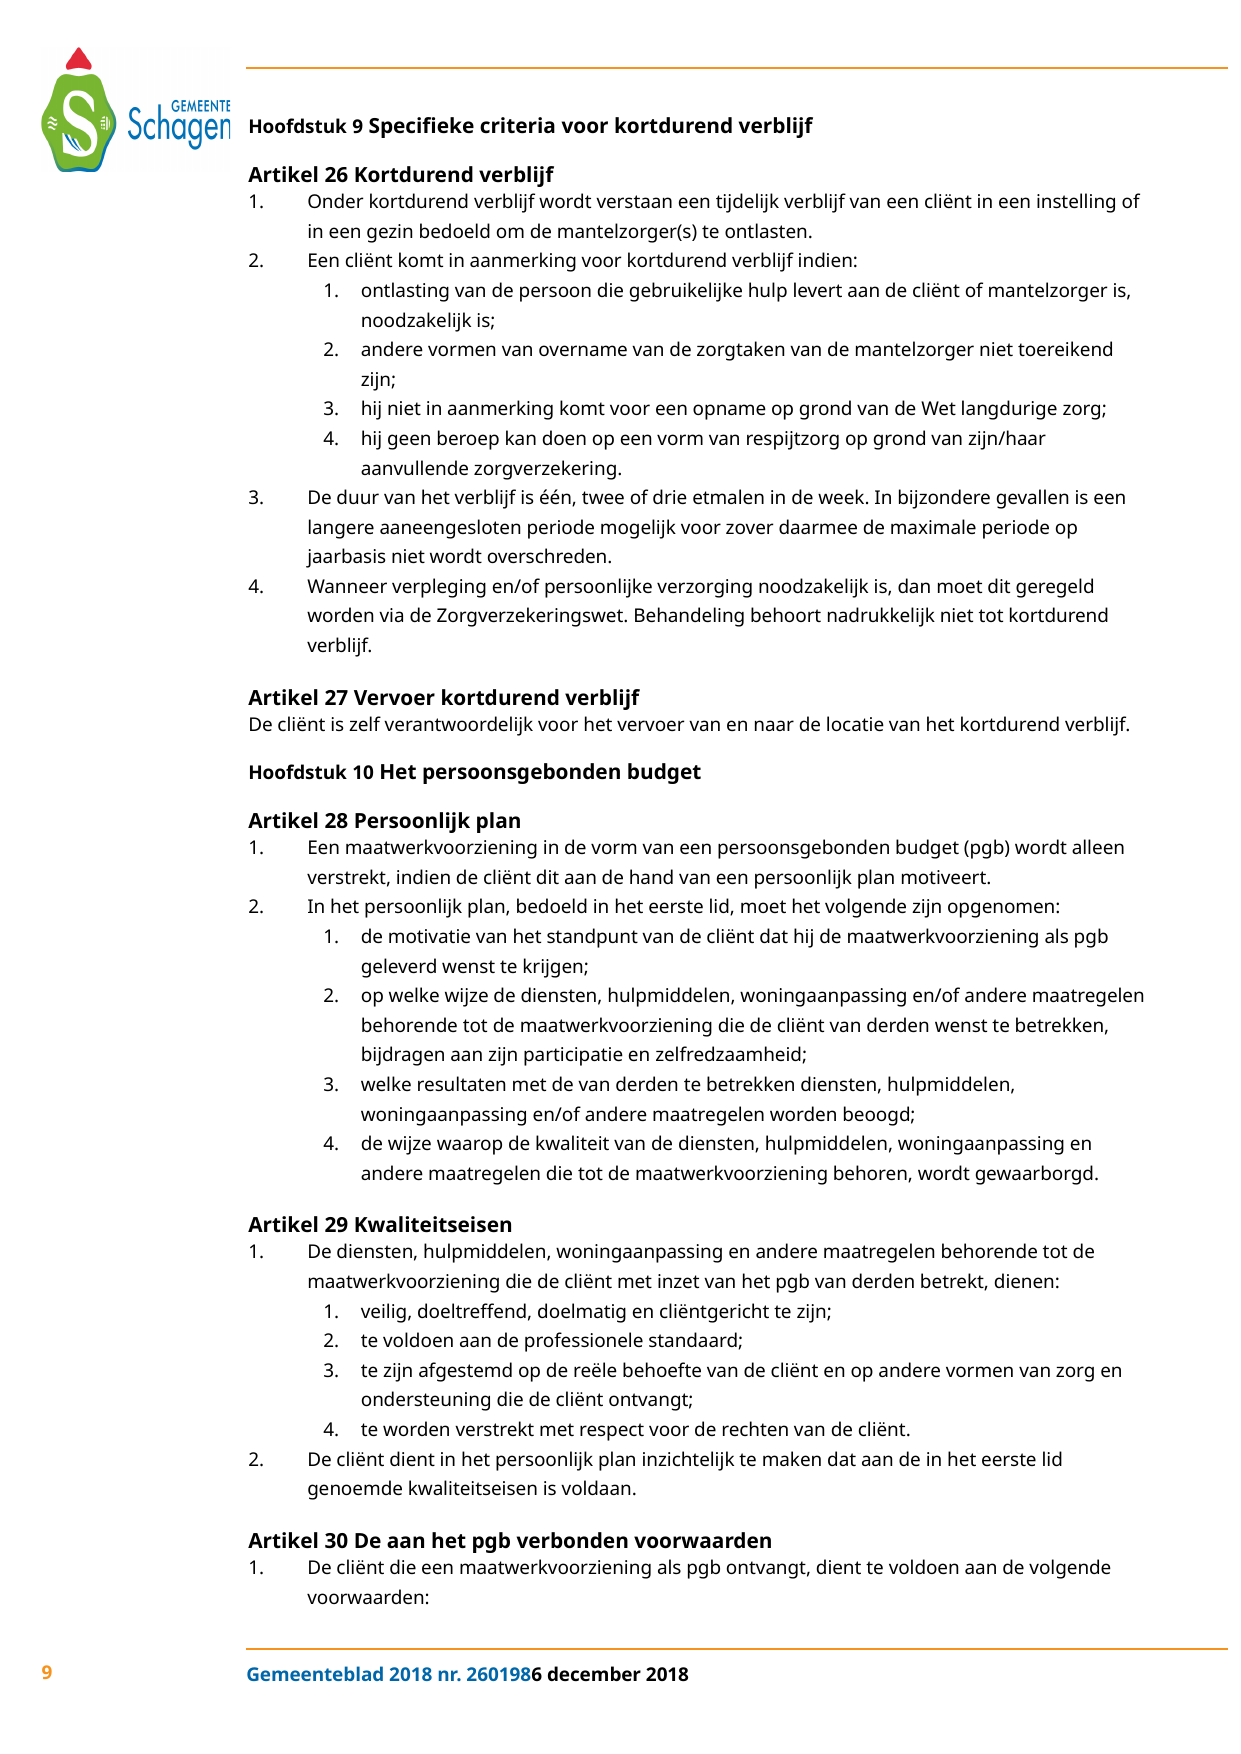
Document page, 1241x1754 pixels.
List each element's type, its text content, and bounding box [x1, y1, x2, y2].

text De cliënt is zelf verantwoordelijk voor het vervoer van en naar de locatie van het kortdurend verblijf. [248, 711, 1152, 737]
list Een maatwerkvoorziening in de vorm van een persoonsgebonden budget (pgb) wordt alleen verstrekt, indien de cliënt dit aan de hand van een persoonlijk plan motiveert. [248, 834, 1152, 890]
list Een cliënt komt in aanmerking voor kortdurend verblijf indien: [248, 248, 1152, 273]
text Artikel 26 Kortdurend verblijf [248, 160, 1152, 188]
list De cliënt die een maatwerkvoorziening als pgb ontvangt, dient te voldoen aan de volgende voorwaarden: [248, 1554, 1152, 1609]
list hij niet in aanmerking komt voor een opname op grond van de Wet langdurige zorg; [323, 396, 1152, 421]
text Artikel 29 Kwaliteitseisen [248, 1210, 1152, 1239]
list te voldoen aan de professionele standaard; [323, 1327, 1152, 1353]
picture [41, 47, 231, 172]
list In het persoonlijk plan, bedoeld in het eerste lid, moet het volgende zijn opgenomen: [248, 894, 1152, 919]
text Hoofdstuk 9 Specifieke criteria voor kortdurend verblijf [248, 111, 1152, 139]
list hij geen beroep kan doen op een vorm van respijtzorg op grond van zijn/haar aanvullende zorgverzekering. [323, 425, 1152, 481]
list te worden verstrekt met respect voor de rechten van de cliënt. [323, 1416, 1152, 1442]
list welke resultaten met de van derden te betrekken diensten, hulpmiddelen, woningaanpassing en/of andere maatregelen worden beoogd; [323, 1071, 1152, 1126]
list De cliënt dient in het persoonlijk plan inzichtelijk te maken dat aan de in het eerste lid genoemde kwaliteitseisen is voldaan. [248, 1446, 1152, 1501]
list Onder kortdurend verblijf wordt verstaan een tijdelijk verblijf van een cliënt in een instelling of in een gezin bedoeld om de mantelzorger(s) te ontlasten. [248, 188, 1152, 244]
list te zijn afgestemd op de reële behoefte van de cliënt en op andere vormen van zorg en ondersteuning die de cliënt ontvangt; [323, 1357, 1152, 1412]
list de motivatie van het standpunt van de cliënt dat hij de maatwerkvoorziening als pgb geleverd wenst te krijgen; [323, 923, 1152, 978]
list ontlasting van de persoon die gebruikelijke hulp levert aan de cliënt of mantelzorger is, noodzakelijk is; [323, 277, 1152, 333]
text Artikel 30 De aan het pgb verbonden voorwaarden [248, 1526, 1152, 1554]
text Artikel 27 Vervoer kortdurend verblijf [248, 683, 1152, 711]
text Hoofdstuk 10 Het persoonsgebonden budget [248, 757, 1152, 785]
list veilig, doeltreffend, doelmatig en cliëntgericht te zijn; [323, 1298, 1152, 1324]
list De diensten, hulpmiddelen, woningaanpassing en andere maatregelen behorende tot de maatwerkvoorziening die de cliënt met inzet van het pgb van derden betrekt, dienen: [248, 1239, 1152, 1294]
list De duur van het verblijf is één, twee of drie etmalen in de week. In bijzondere gevallen is een langere aaneengesloten periode mogelijk voor zover daarmee de maximale periode op jaarbasis niet wordt overschreden. [248, 484, 1152, 569]
list Wanneer verpleging en/of persoonlijke verzorging noodzakelijk is, dan moet dit geregeld worden via de Zorgverzekeringswet. Behandeling behoort nadrukkelijk niet tot kortdurend verblijf. [248, 573, 1152, 658]
list op welke wijze de diensten, hulpmiddelen, woningaanpassing en/of andere maatregelen behorende tot de maatwerkvoorziening die de cliënt van derden wenst te betrekken, bijdragen aan zijn participatie en zelfredzaamheid; [323, 982, 1152, 1067]
list de wijze waarop de kwaliteit van de diensten, hulpmiddelen, woningaanpassing en andere maatregelen die tot de maatwerkvoorziening behoren, wordt gewaarborgd. [323, 1130, 1152, 1186]
list andere vormen van overname van de zorgtaken van de mantelzorger niet toereikend zijn; [323, 336, 1152, 392]
text Artikel 28 Persoonlijk plan [248, 806, 1152, 834]
